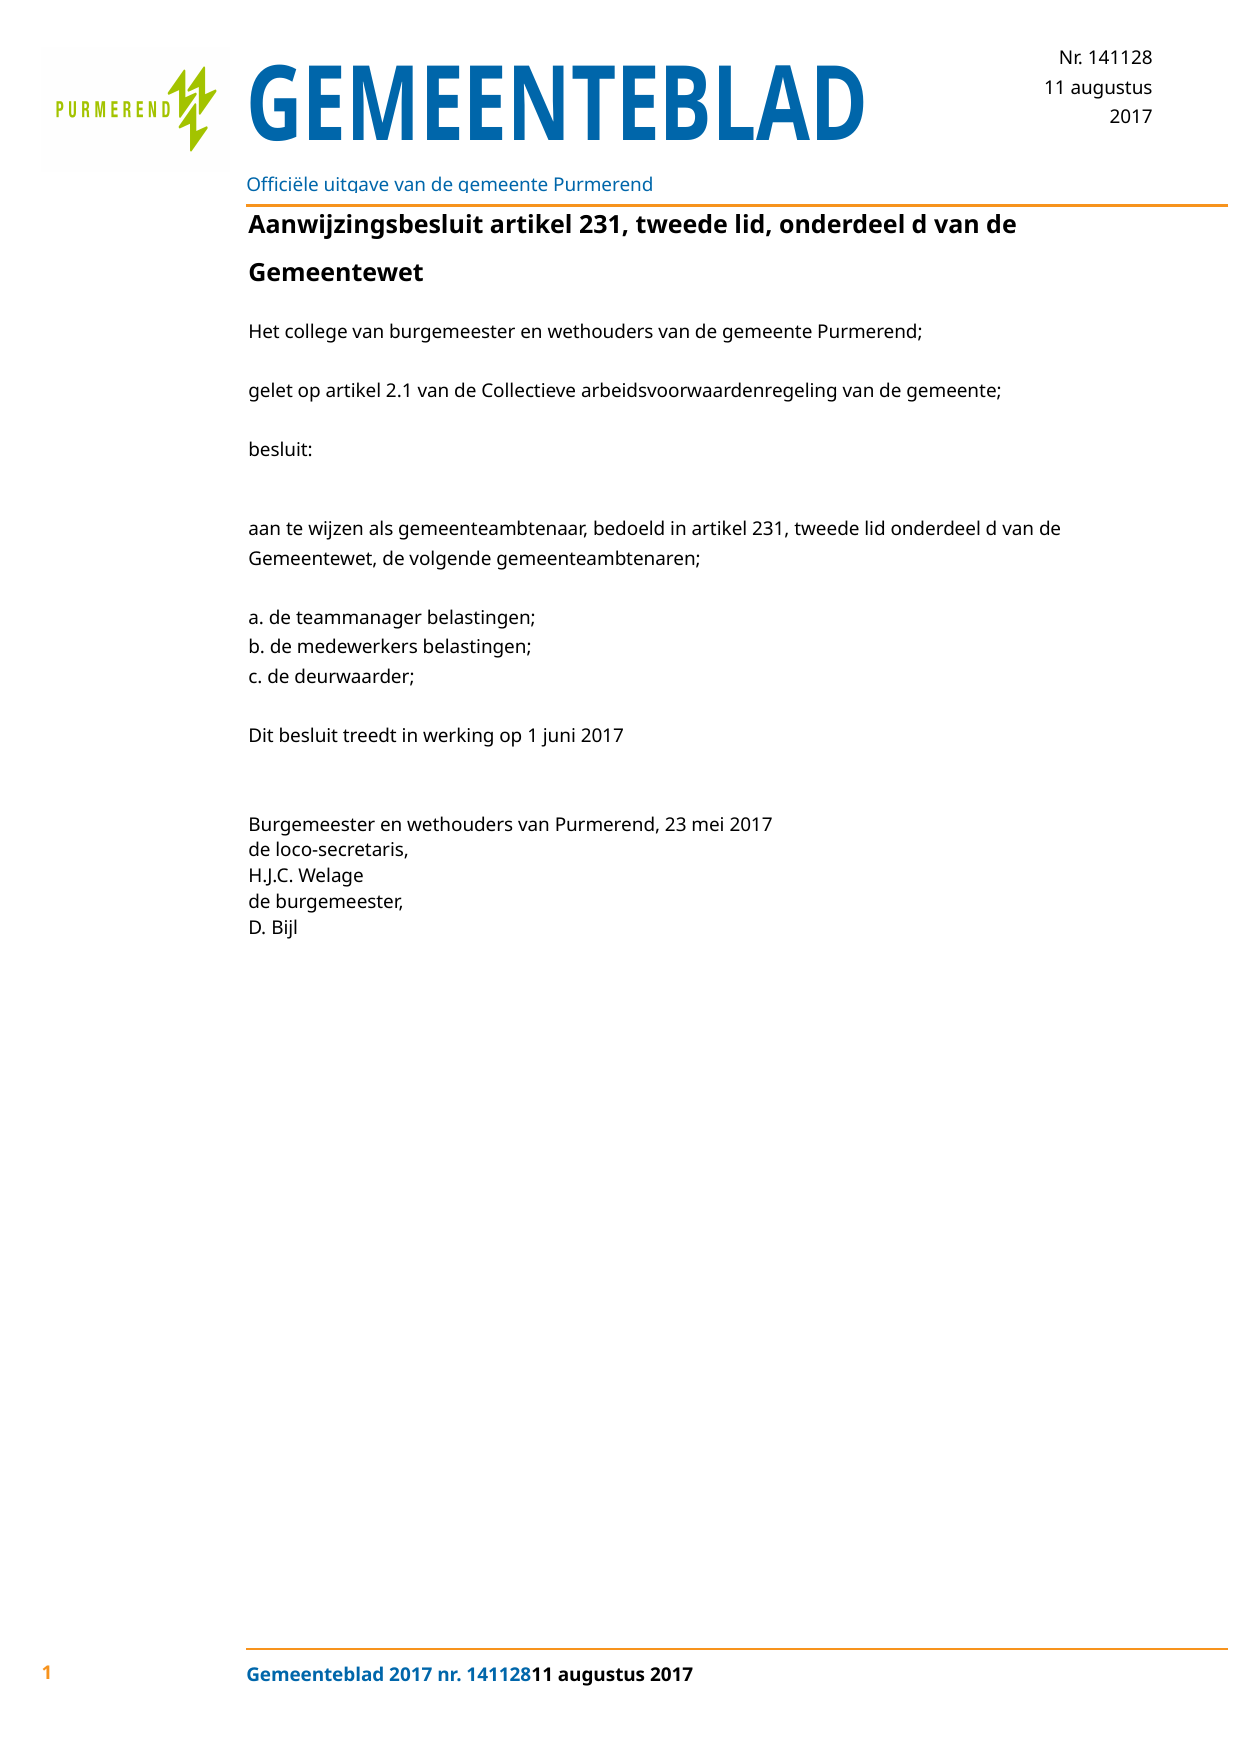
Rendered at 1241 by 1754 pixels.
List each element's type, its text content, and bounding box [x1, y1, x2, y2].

text aan te wijzen als gemeenteambtenaar, bedoeld in artikel 231, tweede lid onderdeel d van de Gemeentewet, de volgende gemeenteambtenaren; [248, 515, 1152, 570]
text besluit: [248, 436, 1152, 462]
text a. de teammanager belastingen; [248, 604, 1152, 629]
text gelet op artikel 2.1 van de Collectieve arbeidsvoorwaardenregeling van de gemeente; [248, 377, 1152, 403]
text de burgemeester, [248, 888, 1152, 914]
text b. de medewerkers belastingen; [248, 633, 1152, 659]
text de loco-secretaris, [248, 837, 1152, 862]
text c. de deurwaarder; [248, 663, 1152, 689]
text Het college van burgemeester en wethouders van de gemeente Purmerend; [248, 318, 1152, 344]
text Aanwijzingsbesluit artikel 231, tweede lid, onderdeel d van de Gemeentewet [248, 207, 1152, 288]
text D. Bijl [248, 914, 1152, 939]
text H.J.C. Welage [248, 862, 1152, 888]
text Burgemeester en wethouders van Purmerend, 23 mei 2017 [248, 811, 1152, 837]
picture [41, 47, 231, 172]
text Dit besluit treedt in werking op 1 juni 2017 [248, 722, 1152, 748]
